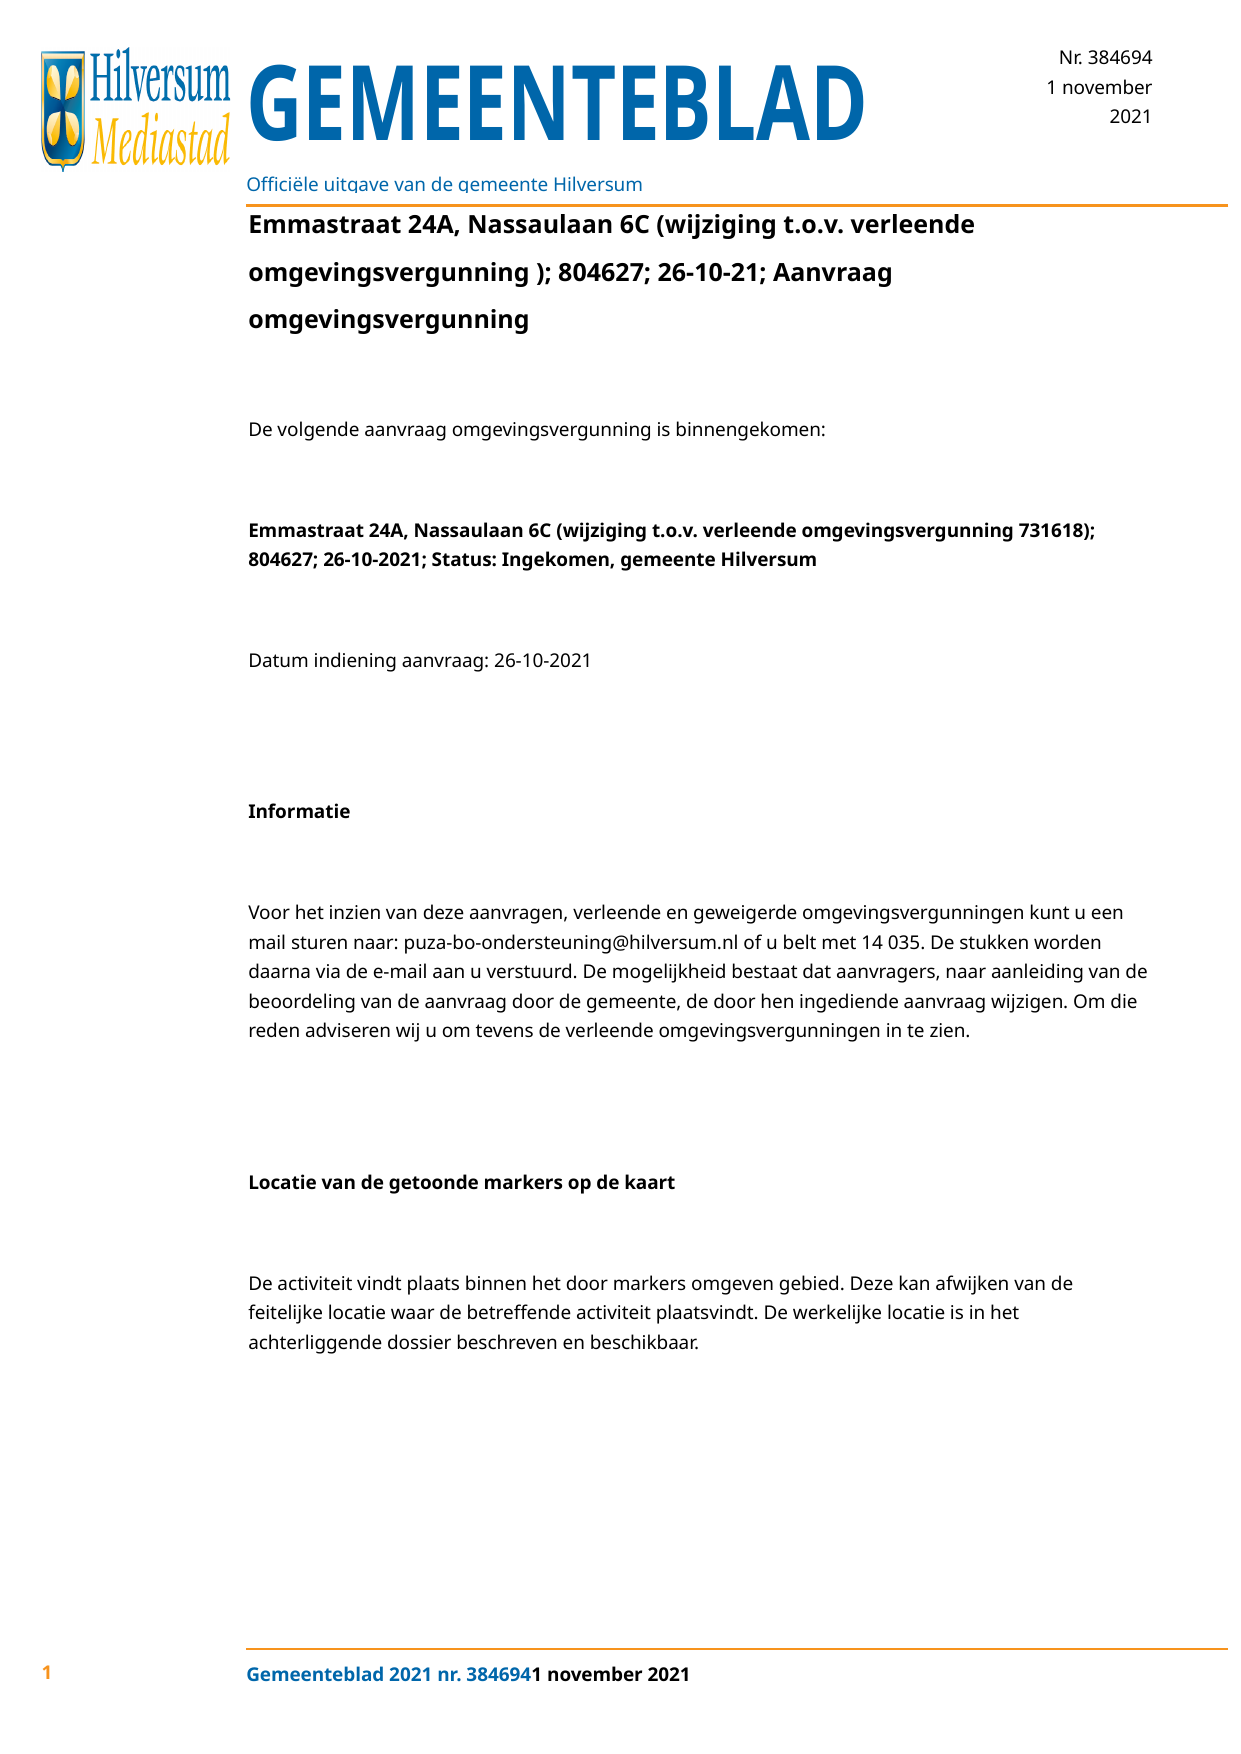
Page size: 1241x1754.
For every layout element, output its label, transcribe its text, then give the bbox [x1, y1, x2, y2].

picture [41, 47, 231, 172]
text Emmastraat 24A, Nassaulaan 6C (wijziging t.o.v. verleende omgevingsvergunning ); 804627; 26-10-21; Aanvraag omgevingsvergunning [248, 207, 1152, 336]
text Emmastraat 24A, Nassaulaan 6C (wijziging t.o.v. verleende omgevingsvergunning 731618); 804627; 26-10-2021; Status: Ingekomen, gemeente Hilversum [248, 517, 1152, 572]
text Locatie van de getoonde markers op de kaart [248, 1169, 1152, 1194]
text De activiteit vindt plaats binnen het door markers omgeven gebied. Deze kan afwijken van de feitelijke locatie waar de betreffende activiteit plaatsvindt. De werkelijke locatie is in het achterliggende dossier beschreven en beschikbaar. [248, 1270, 1152, 1354]
text De volgende aanvraag omgevingsvergunning is binnengekomen: [248, 416, 1152, 442]
text Voor het inzien van deze aanvragen, verleende en geweigerde omgevingsvergunningen kunt u een mail sturen naar: puza-bo-ondersteuning@hilversum.nl of u belt met 14 035. De stukken worden daarna via de e-mail aan u verstuurd. De mogelijkheid bestaat dat aanvragers, naar aanleiding van de beoordeling van de aanvraag door de gemeente, de door hen ingediende aanvraag wijzigen. Om die reden adviseren wij u om tevens de verleende omgevingsvergunningen in te zien. [248, 899, 1152, 1043]
text Informatie [248, 798, 1152, 824]
text Datum indiening aanvraag: 26-10-2021 [248, 647, 1152, 673]
